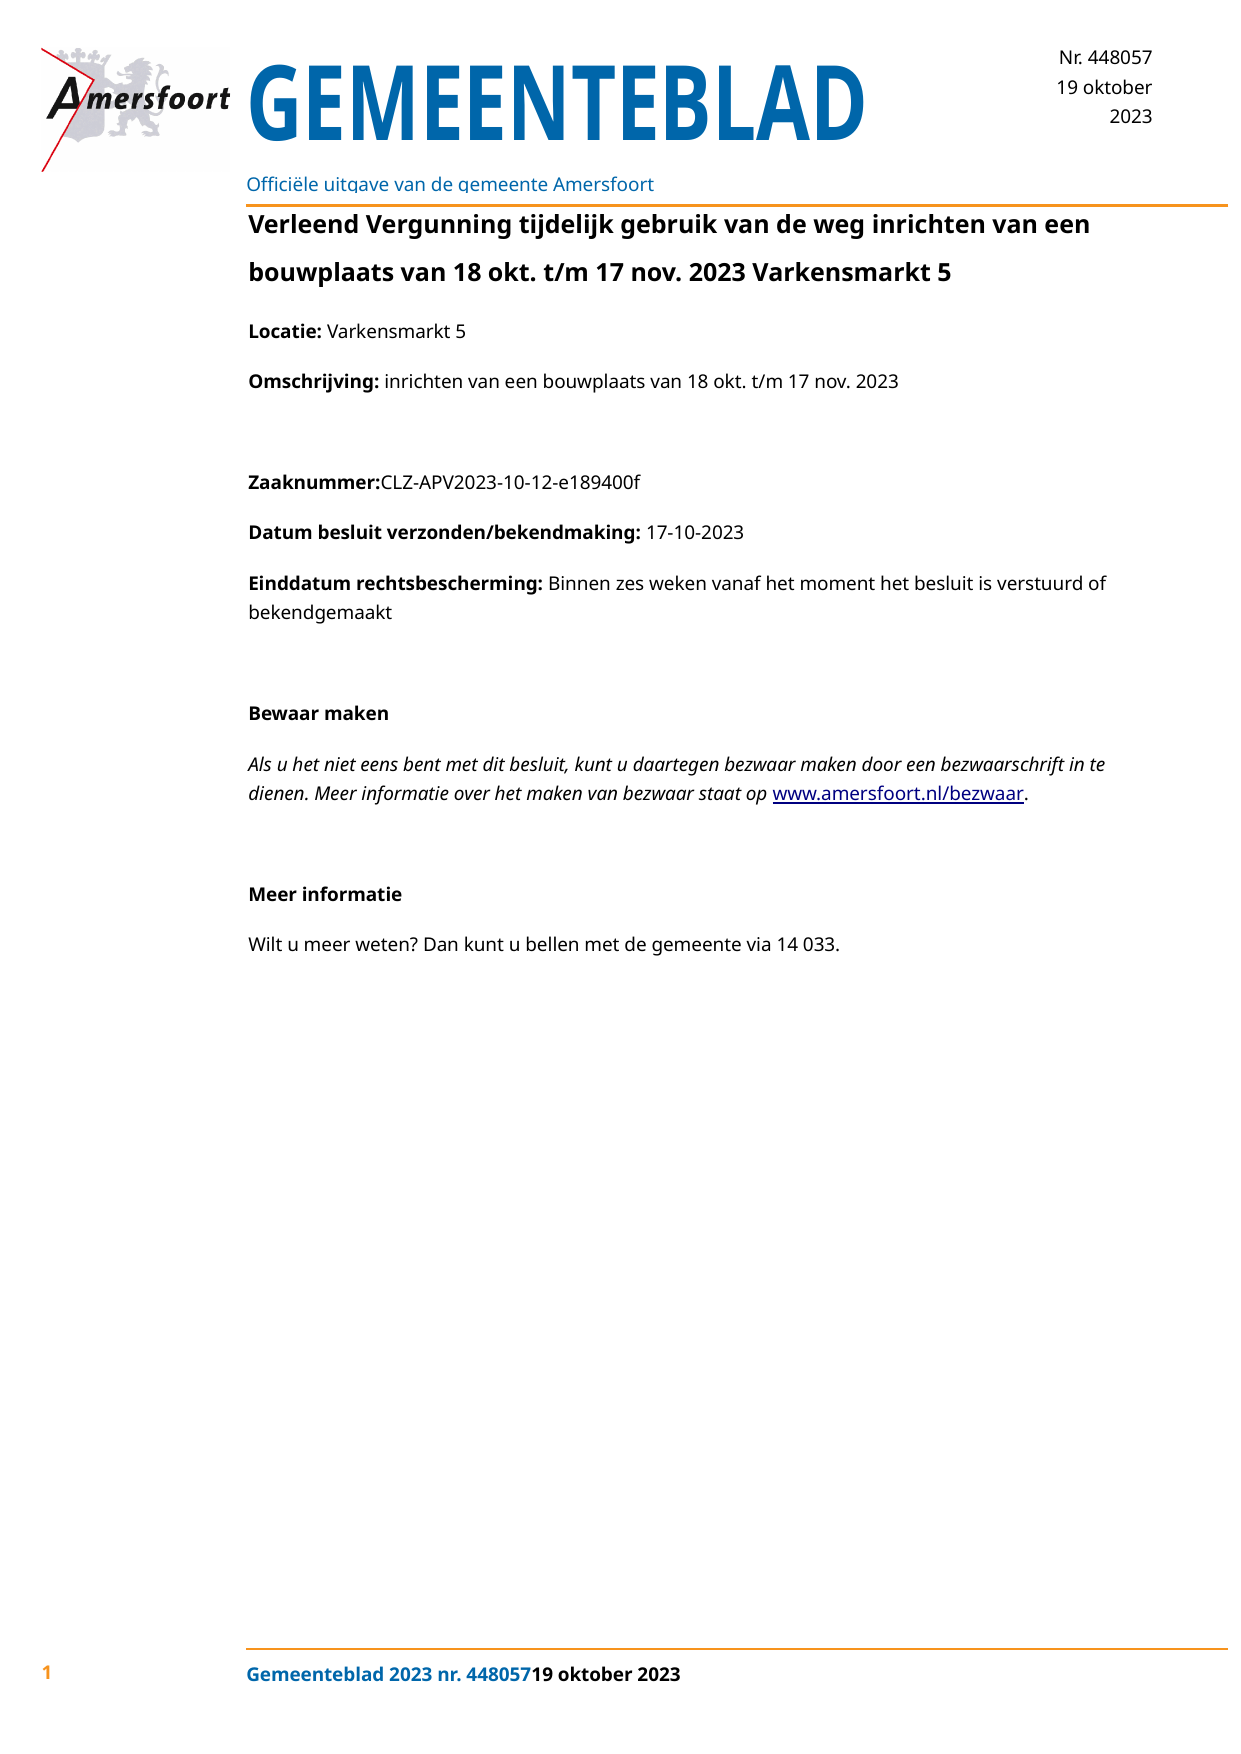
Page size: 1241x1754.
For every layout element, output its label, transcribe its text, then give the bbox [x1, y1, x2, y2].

text Als u het niet eens bent met dit besluit, kunt u daartegen bezwaar maken door een bezwaarschrift in te dienen. Meer informatie over het maken van bezwaar staat op www.amersfoort.nl/bezwaar. [248, 751, 1152, 806]
text Bewaar maken [248, 700, 1152, 726]
text Locatie: Varkensmarkt 5 [248, 318, 1152, 344]
text Verleend Vergunning tijdelijk gebruik van de weg inrichten van een bouwplaats van 18 okt. t/m 17 nov. 2023 Varkensmarkt 5 [248, 207, 1152, 288]
text Meer informatie [248, 881, 1152, 907]
text Wilt u meer weten? Dan kunt u bellen met de gemeente via 14 033. [248, 932, 1152, 957]
text Zaaknummer:CLZ-APV2023-10-12-e189400f [248, 469, 1152, 495]
text Einddatum rechtsbescherming: Binnen zes weken vanaf het moment het besluit is verstuurd of bekendgemaakt [248, 570, 1152, 625]
text Omschrijving: inrichten van een bouwplaats van 18 okt. t/m 17 nov. 2023 [248, 368, 1152, 394]
picture [41, 47, 231, 172]
text Datum besluit verzonden/bekendmaking: 17-10-2023 [248, 519, 1152, 545]
